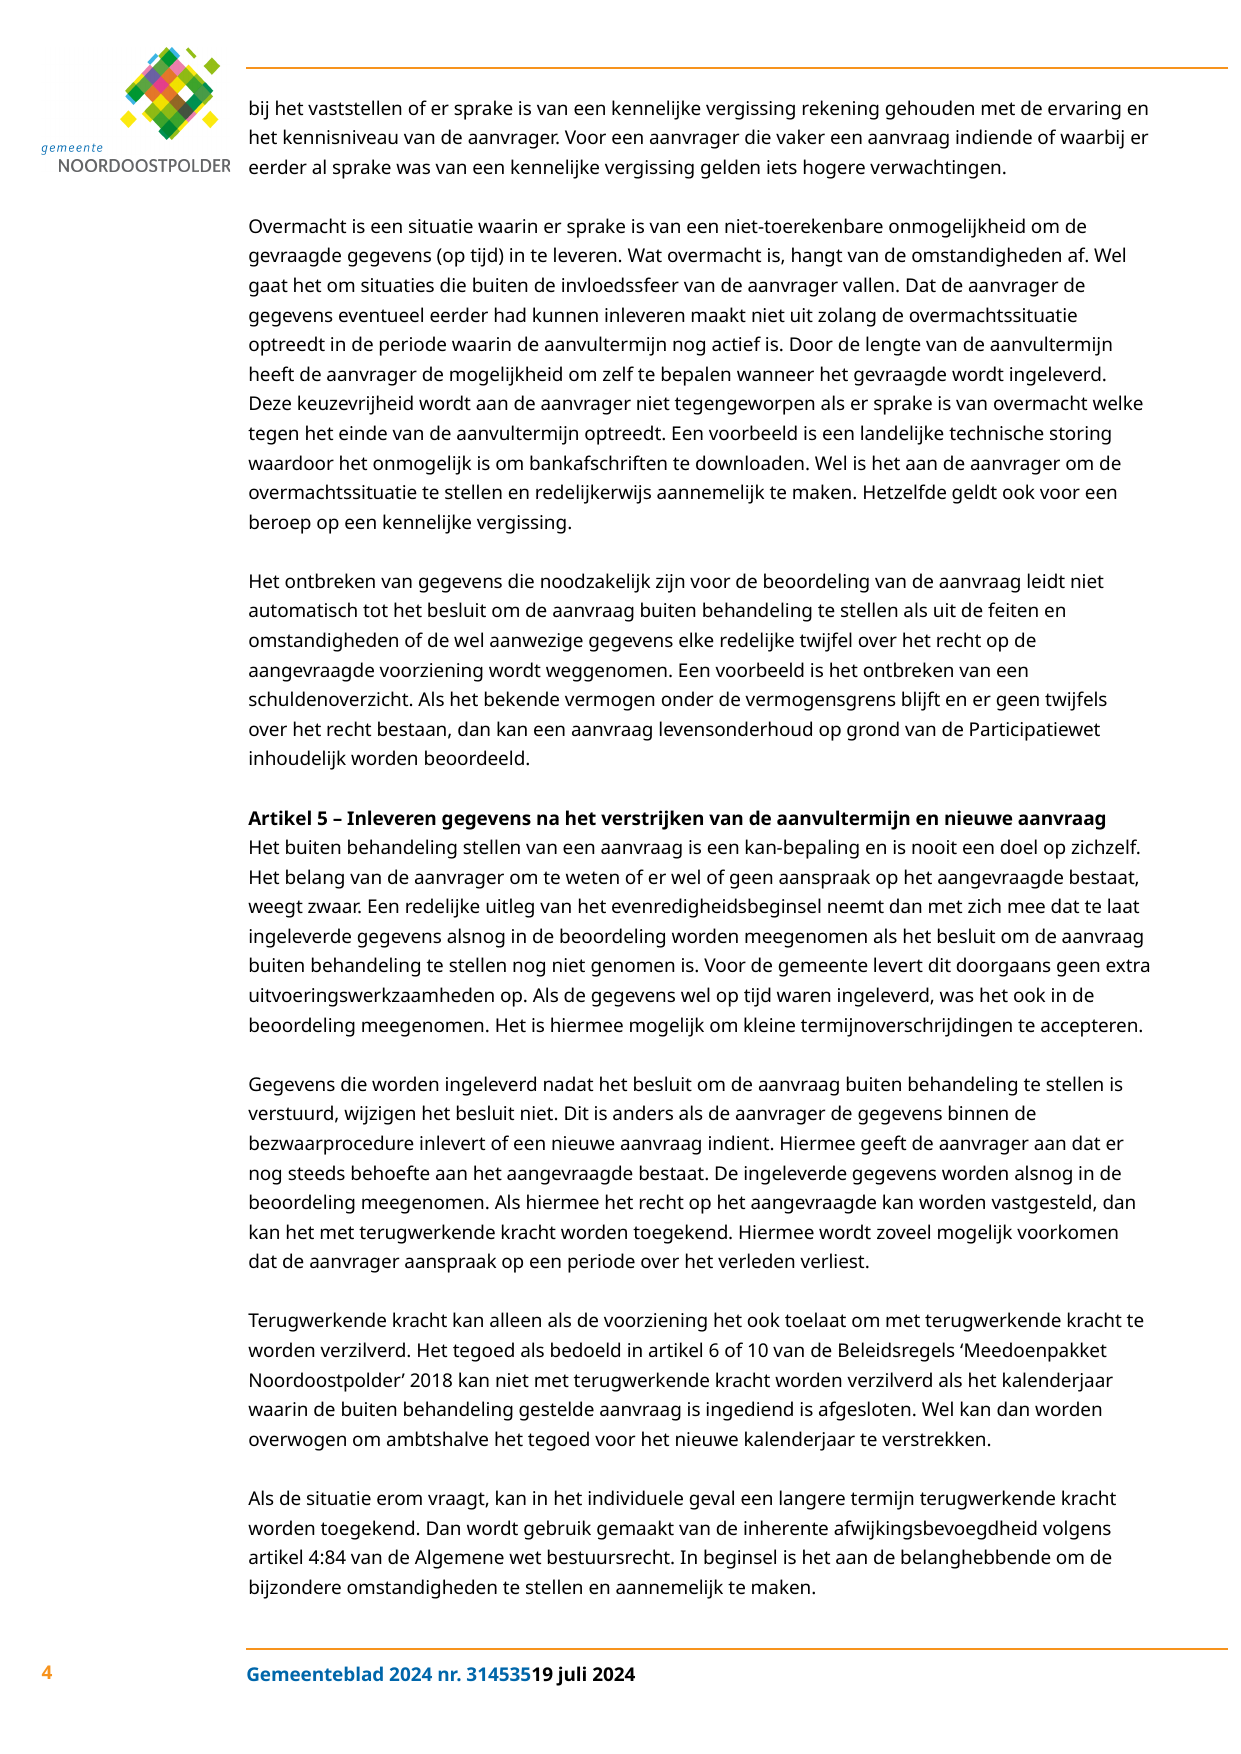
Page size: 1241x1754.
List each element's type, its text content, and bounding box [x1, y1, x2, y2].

text Het ontbreken van gegevens die noodzakelijk zijn voor de beoordeling van de aanvraag leidt niet automatisch tot het besluit om de aanvraag buiten behandeling te stellen als uit de feiten en omstandigheden of de wel aanwezige gegevens elke redelijke twijfel over het recht op de aangevraagde voorziening wordt weggenomen. Een voorbeeld is het ontbreken van een schuldenoverzicht. Als het bekende vermogen onder de vermogensgrens blijft en er geen twijfels over het recht bestaan, dan kan een aanvraag levensonderhoud op grond van de Participatiewet inhoudelijk worden beoordeeld. [248, 568, 1152, 771]
text Artikel 5 – Inleveren gegevens na het verstrijken van de aanvultermijn en nieuwe aanvraag [248, 805, 1152, 831]
picture [41, 47, 231, 172]
text Het buiten behandeling stellen van een aanvraag is een kan-bepaling en is nooit een doel op zichzelf. Het belang van de aanvrager om te weten of er wel of geen aanspraak op het aangevraagde bestaat, weegt zwaar. Een redelijke uitleg van het evenredigheidsbeginsel neemt dan met zich mee dat te laat ingeleverde gegevens alsnog in de beoordeling worden meegenomen als het besluit om de aanvraag buiten behandeling te stellen nog niet genomen is. Voor de gemeente levert dit doorgaans geen extra uitvoeringswerkzaamheden op. Als de gegevens wel op tijd waren ingeleverd, was het ook in de beoordeling meegenomen. Het is hiermee mogelijk om kleine termijnoverschrijdingen te accepteren. [248, 834, 1152, 1038]
text Terugwerkende kracht kan alleen als de voorziening het ook toelaat om met terugwerkende kracht te worden verzilverd. Het tegoed als bedoeld in artikel 6 of 10 van de Beleidsregels ‘Meedoenpakket Noordoostpolder’ 2018 kan niet met terugwerkende kracht worden verzilverd als het kalenderjaar waarin de buiten behandeling gestelde aanvraag is ingediend is afgesloten. Wel kan dan worden overwogen om ambtshalve het tegoed voor het nieuwe kalenderjaar te verstrekken. [248, 1308, 1152, 1452]
text Overmacht is een situatie waarin er sprake is van een niet-toerekenbare onmogelijkheid om de gevraagde gegevens (op tijd) in te leveren. Wat overmacht is, hangt van de omstandigheden af. Wel gaat het om situaties die buiten de invloedssfeer van de aanvrager vallen. Dat de aanvrager de gegevens eventueel eerder had kunnen inleveren maakt niet uit zolang de overmachtssituatie optreedt in de periode waarin de aanvultermijn nog actief is. Door de lengte van de aanvultermijn heeft de aanvrager de mogelijkheid om zelf te bepalen wanneer het gevraagde wordt ingeleverd. Deze keuzevrijheid wordt aan de aanvrager niet tegengeworpen als er sprake is van overmacht welke tegen het einde van de aanvultermijn optreedt. Een voorbeeld is een landelijke technische storing waardoor het onmogelijk is om bankafschriften te downloaden. Wel is het aan de aanvrager om de overmachtssituatie te stellen en redelijkerwijs aannemelijk te maken. Hetzelfde geldt ook voor een beroep op een kennelijke vergissing. [248, 213, 1152, 535]
text Gegevens die worden ingeleverd nadat het besluit om de aanvraag buiten behandeling te stellen is verstuurd, wijzigen het besluit niet. Dit is anders als de aanvrager de gegevens binnen de bezwaarprocedure inlevert of een nieuwe aanvraag indient. Hiermee geeft de aanvrager aan dat er nog steeds behoefte aan het aangevraagde bestaat. De ingeleverde gegevens worden alsnog in de beoordeling meegenomen. Als hiermee het recht op het aangevraagde kan worden vastgesteld, dan kan het met terugwerkende kracht worden toegekend. Hiermee wordt zoveel mogelijk voorkomen dat de aanvrager aanspraak op een periode over het verleden verliest. [248, 1071, 1152, 1274]
text bij het vaststellen of er sprake is van een kennelijke vergissing rekening gehouden met de ervaring en het kennisniveau van de aanvrager. Voor een aanvrager die vaker een aanvraag indiende of waarbij er eerder al sprake was van een kennelijke vergissing gelden iets hogere verwachtingen. [248, 95, 1152, 180]
text Als de situatie erom vraagt, kan in het individuele geval een langere termijn terugwerkende kracht worden toegekend. Dan wordt gebruik gemaakt van de inherente afwijkingsbevoegdheid volgens artikel 4:84 van de Algemene wet bestuursrecht. In beginsel is het aan de belanghebbende om de bijzondere omstandigheden te stellen en aannemelijk te maken. [248, 1485, 1152, 1600]
